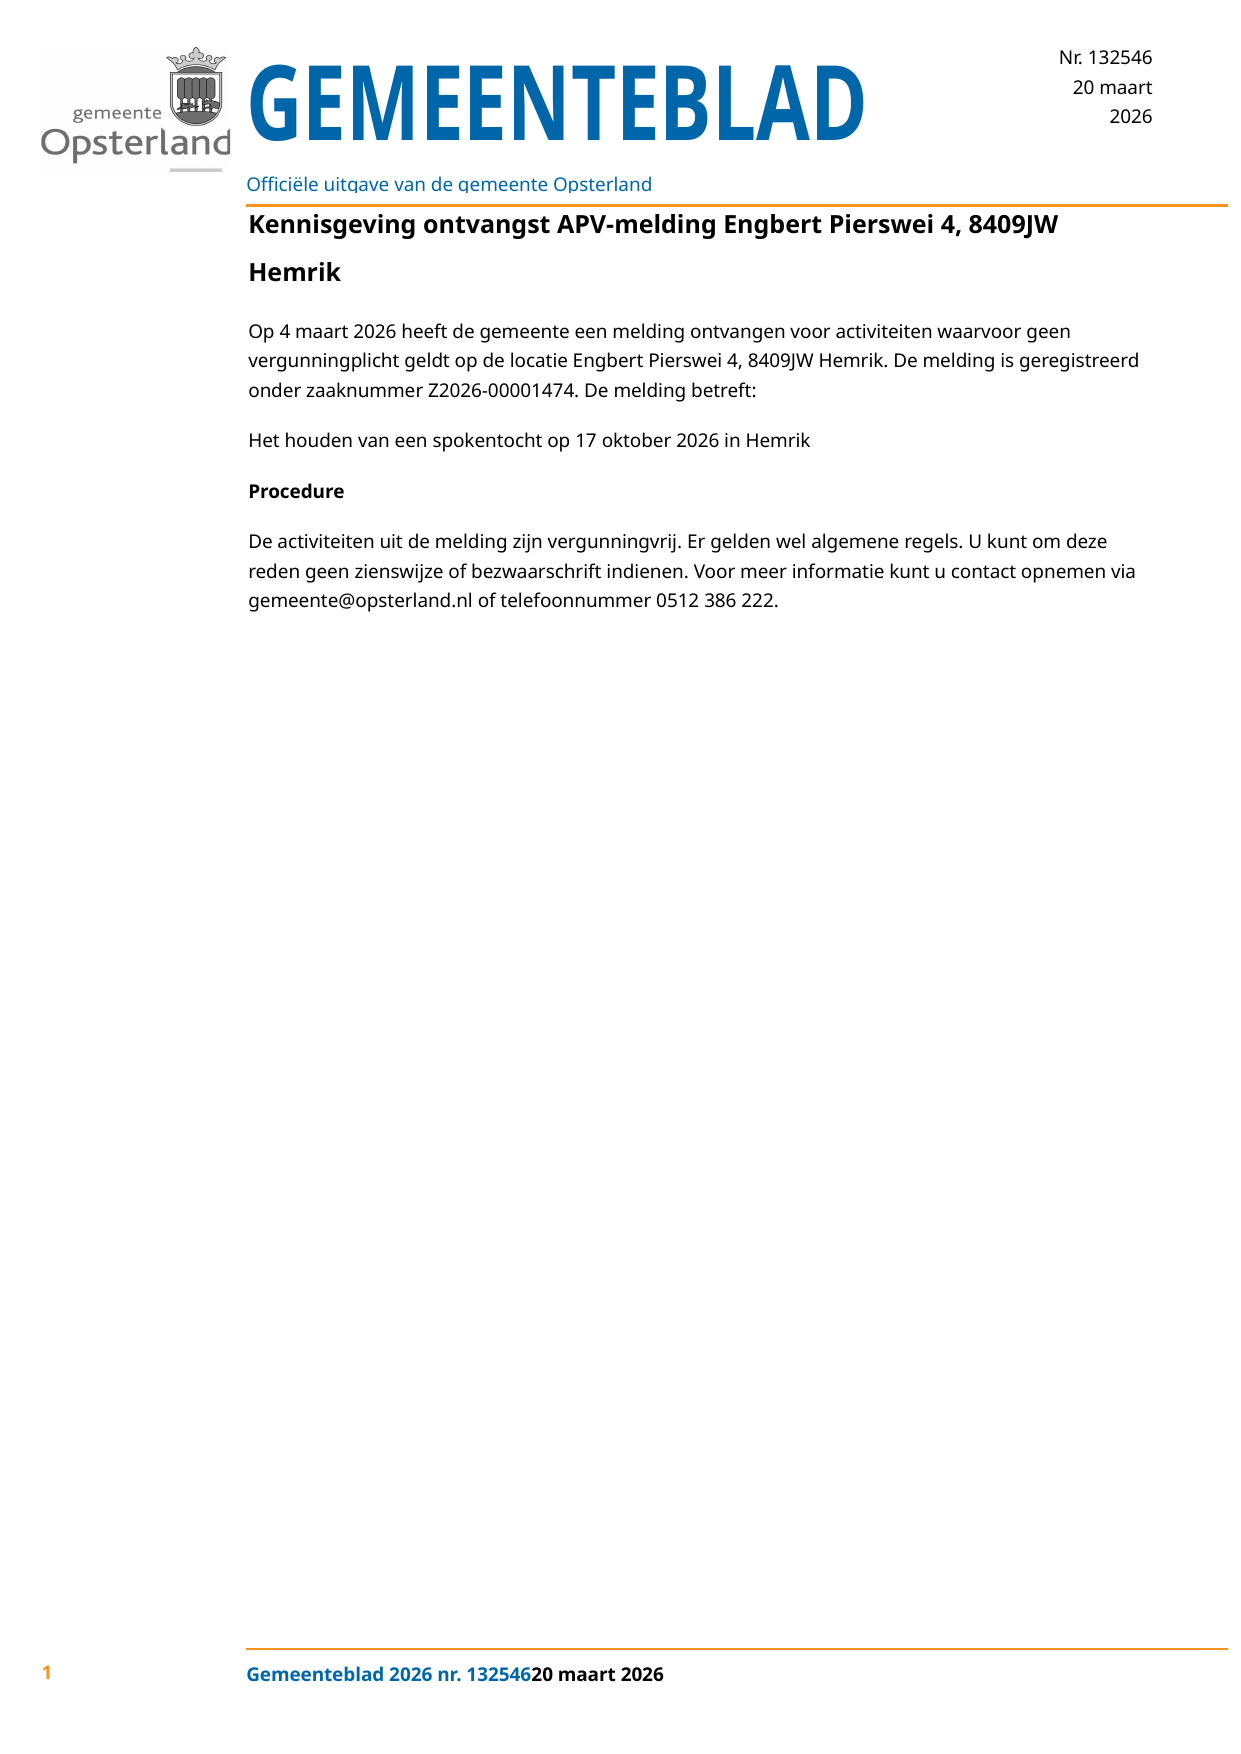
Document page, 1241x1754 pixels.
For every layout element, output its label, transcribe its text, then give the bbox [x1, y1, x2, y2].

text Kennisgeving ontvangst APV-melding Engbert Pierswei 4, 8409JW Hemrik [248, 207, 1152, 288]
text De activiteiten uit de melding zijn vergunningvrij. Er gelden wel algemene regels. U kunt om deze reden geen zienswijze of bezwaarschrift indienen. Voor meer informatie kunt u contact opnemen via gemeente@opsterland.nl of telefoonnummer 0512 386 222. [248, 528, 1152, 613]
text Procedure [248, 478, 1152, 504]
picture [41, 47, 231, 172]
text Op 4 maart 2026 heeft de gemeente een melding ontvangen voor activiteiten waarvoor geen vergunningplicht geldt op de locatie Engbert Pierswei 4, 8409JW Hemrik. De melding is geregistreerd onder zaaknummer Z2026-00001474. De melding betreft: [248, 318, 1152, 403]
text Het houden van een spokentocht op 17 oktober 2026 in Hemrik [248, 427, 1152, 453]
